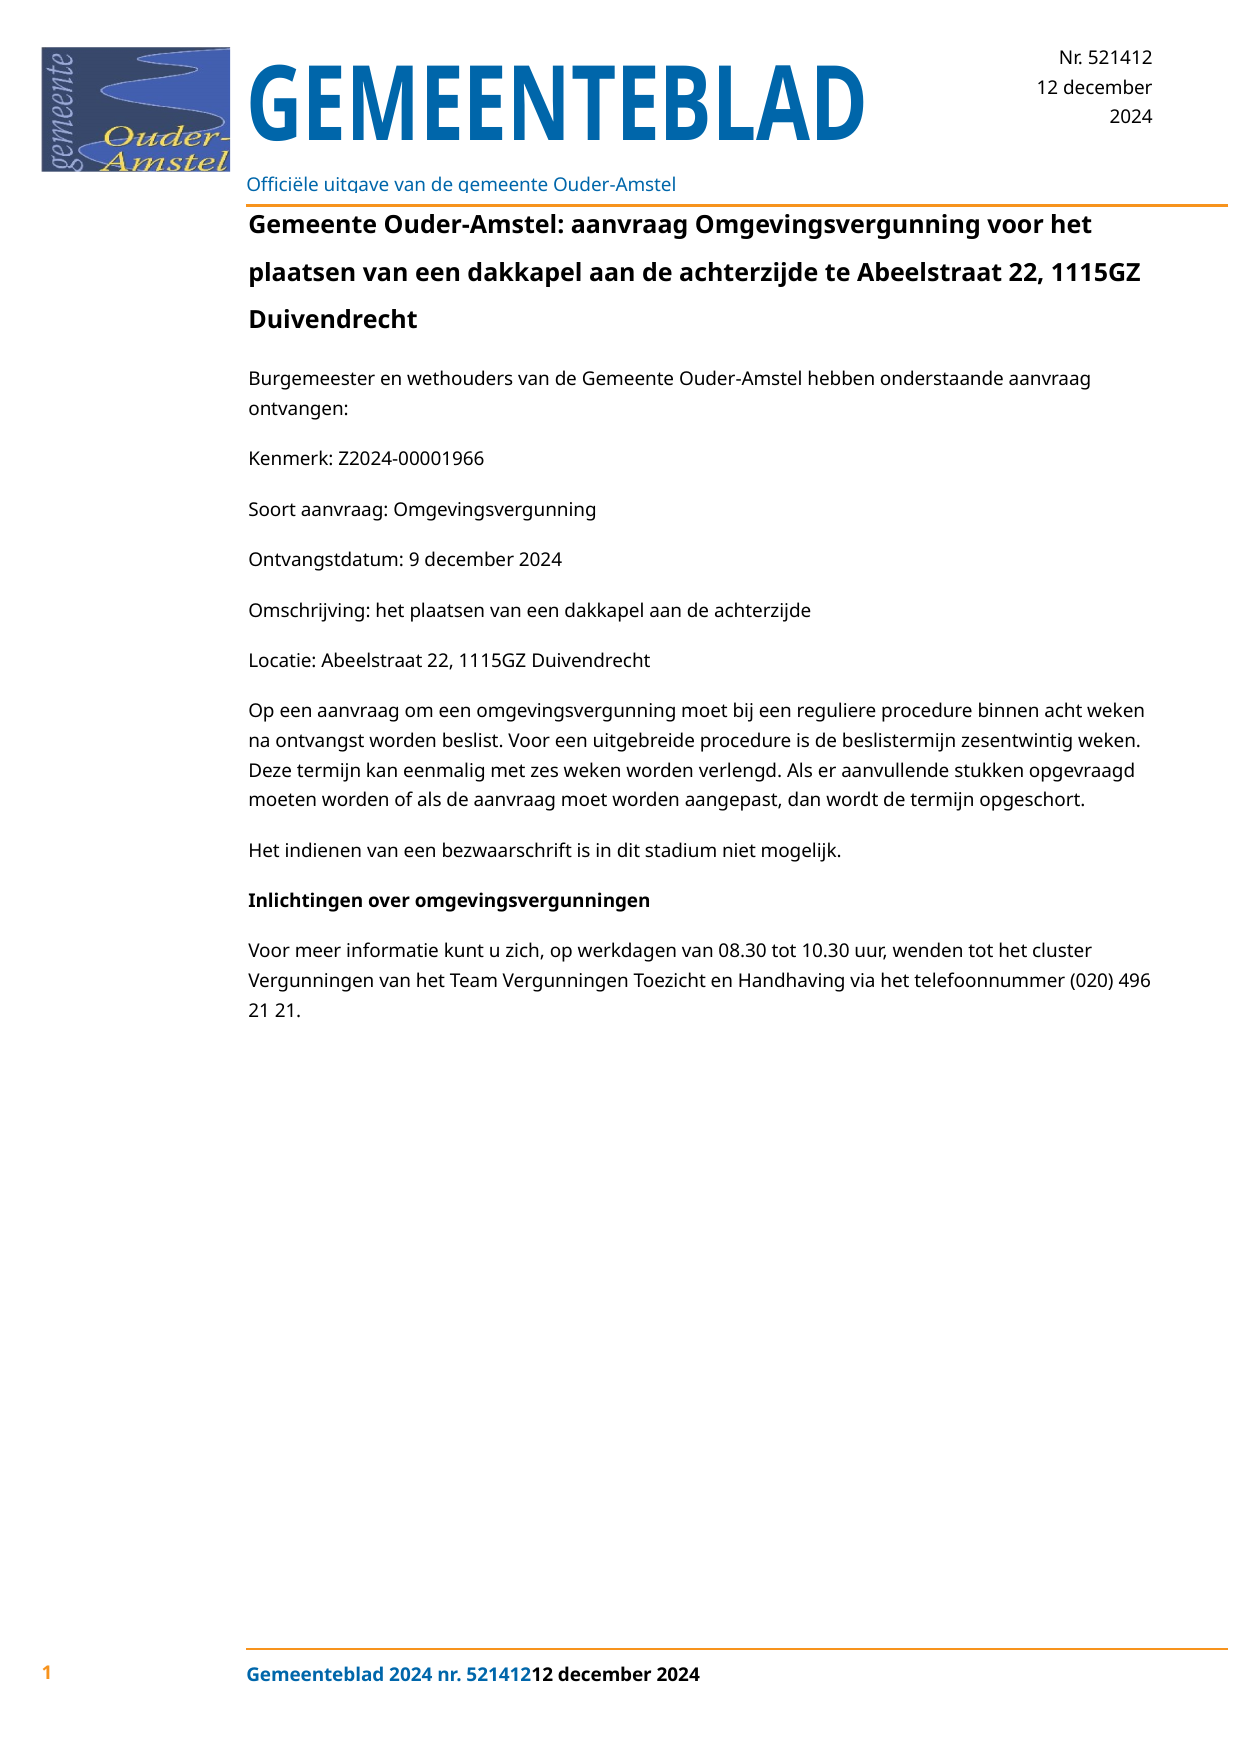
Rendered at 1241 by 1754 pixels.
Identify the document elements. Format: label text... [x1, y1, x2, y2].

text Burgemeester en wethouders van de Gemeente Ouder-Amstel hebben onderstaande aanvraag ontvangen: [248, 366, 1152, 421]
text Soort aanvraag: Omgevingsvergunning [248, 496, 1152, 522]
text Kenmerk: Z2024-00001966 [248, 446, 1152, 471]
text Voor meer informatie kunt u zich, op werkdagen van 08.30 tot 10.30 uur, wenden tot het cluster Vergunningen van het Team Vergunningen Toezicht en Handhaving via het telefoonnummer (020) 496 21 21. [248, 938, 1152, 1022]
text Ontvangstdatum: 9 december 2024 [248, 546, 1152, 572]
text Inlichtingen over omgevingsvergunningen [248, 887, 1152, 913]
text Het indienen van een bezwaarschrift is in dit stadium niet mogelijk. [248, 837, 1152, 862]
text Op een aanvraag om een omgevingsvergunning moet bij een reguliere procedure binnen acht weken na ontvangst worden beslist. Voor een uitgebreide procedure is de beslistermijn zesentwintig weken. Deze termijn kan eenmalig met zes weken worden verlengd. Als er aanvullende stukken opgevraagd moeten worden of als de aanvraag moet worden aangepast, dan wordt de termijn opgeschort. [248, 698, 1152, 812]
text Omschrijving: het plaatsen van een dakkapel aan de achterzijde [248, 597, 1152, 622]
text Locatie: Abeelstraat 22, 1115GZ Duivendrecht [248, 647, 1152, 673]
text Gemeente Ouder-Amstel: aanvraag Omgevingsvergunning voor het plaatsen van een dakkapel aan de achterzijde te Abeelstraat 22, 1115GZ Duivendrecht [248, 207, 1152, 336]
picture [41, 47, 231, 172]
